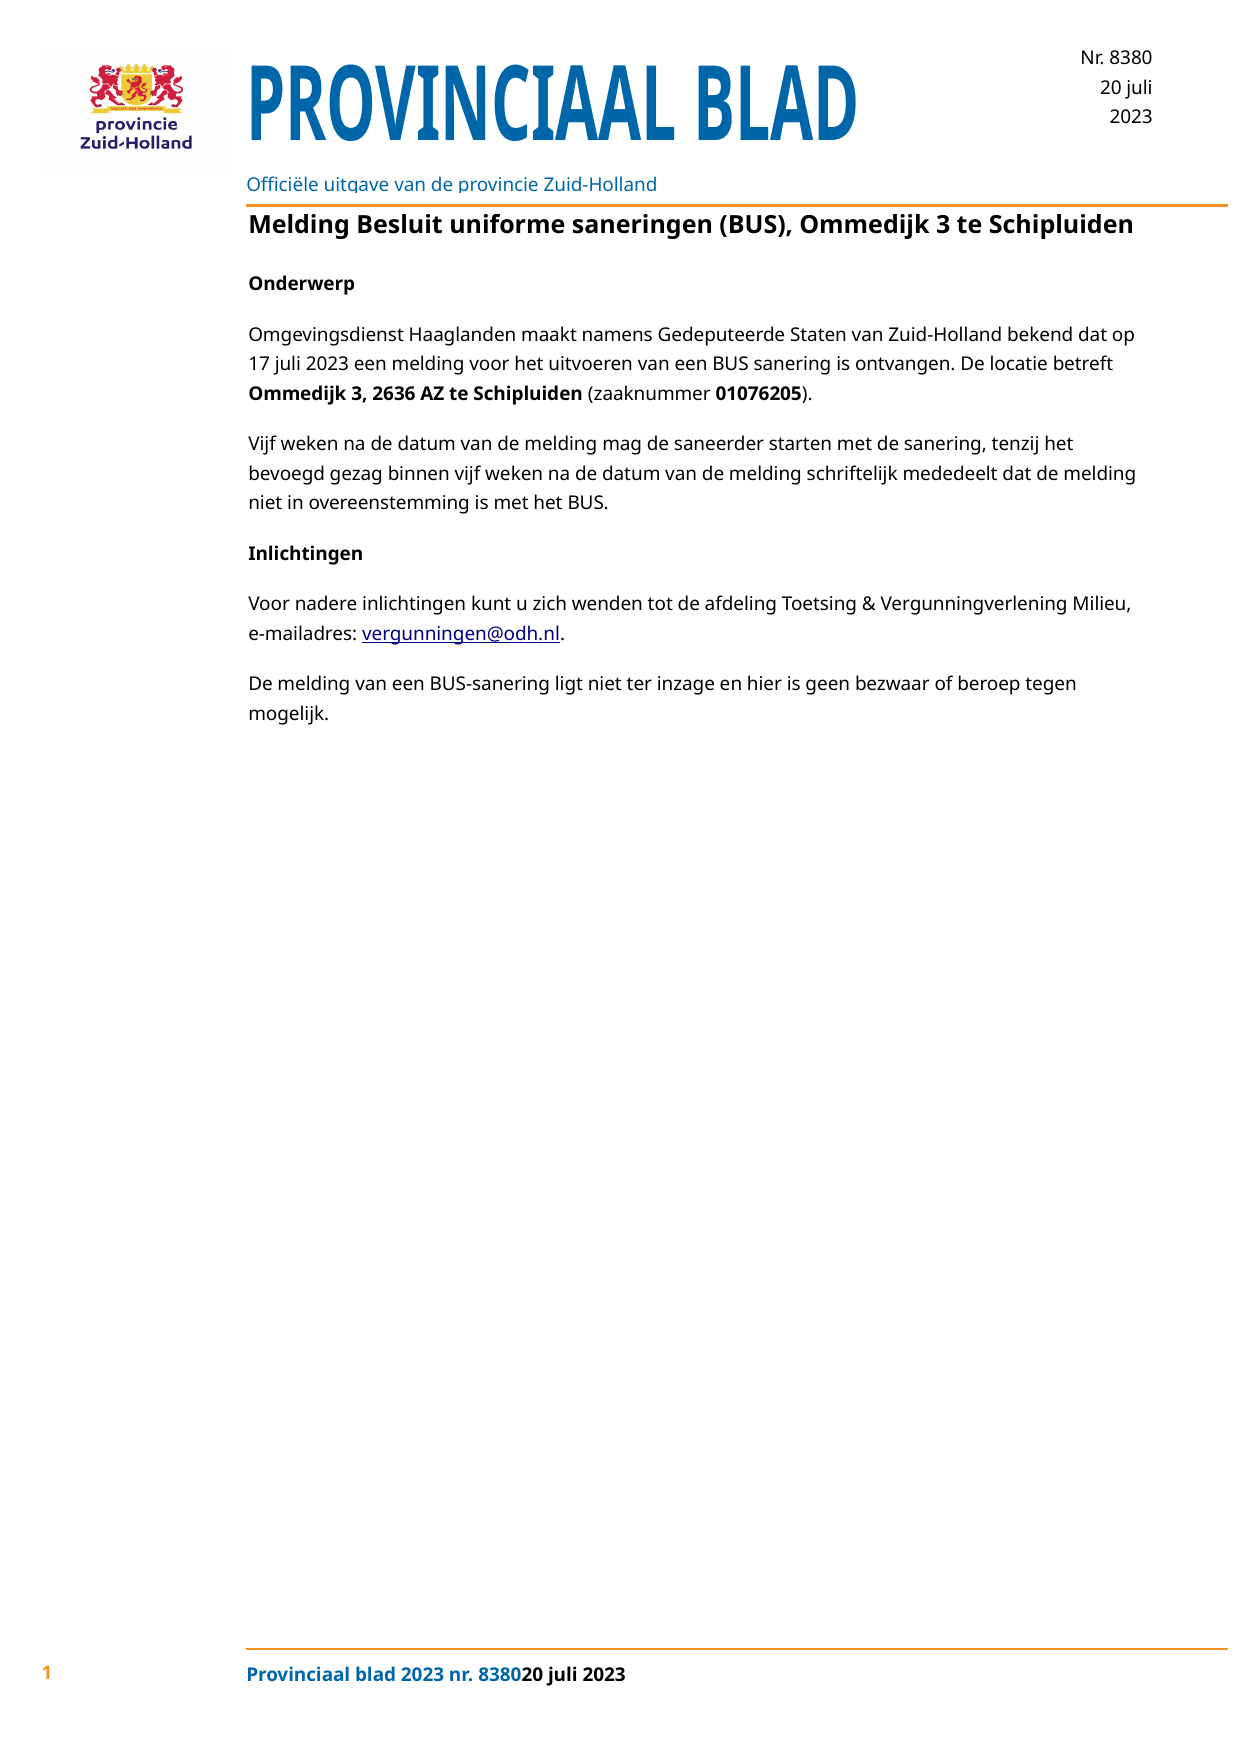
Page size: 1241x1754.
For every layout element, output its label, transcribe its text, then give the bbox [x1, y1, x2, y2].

text Inlichtingen [248, 540, 1152, 566]
text Melding Besluit uniforme saneringen (BUS), Ommedijk 3 te Schipluiden [248, 207, 1152, 241]
text De melding van een BUS-sanering ligt niet ter inzage en hier is geen bezwaar of beroep tegen mogelijk. [248, 670, 1152, 726]
picture [41, 47, 231, 172]
text Omgevingsdienst Haaglanden maakt namens Gedeputeerde Staten van Zuid-Holland bekend dat op 17 juli 2023 een melding voor het uitvoeren van een BUS sanering is ontvangen. De locatie betreft Ommedijk 3, 2636 AZ te Schipluiden (zaaknummer 01076205). [248, 321, 1152, 406]
text Voor nadere inlichtingen kunt u zich wenden tot de afdeling Toetsing & Vergunningverlening Milieu, e-mailadres: vergunningen@odh.nl. [248, 590, 1152, 646]
text Onderwerp [248, 270, 1152, 296]
text Vijf weken na de datum van de melding mag de saneerder starten met de sanering, tenzij het bevoegd gezag binnen vijf weken na de datum van de melding schriftelijk mededeelt dat de melding niet in overeenstemming is met het BUS. [248, 430, 1152, 515]
